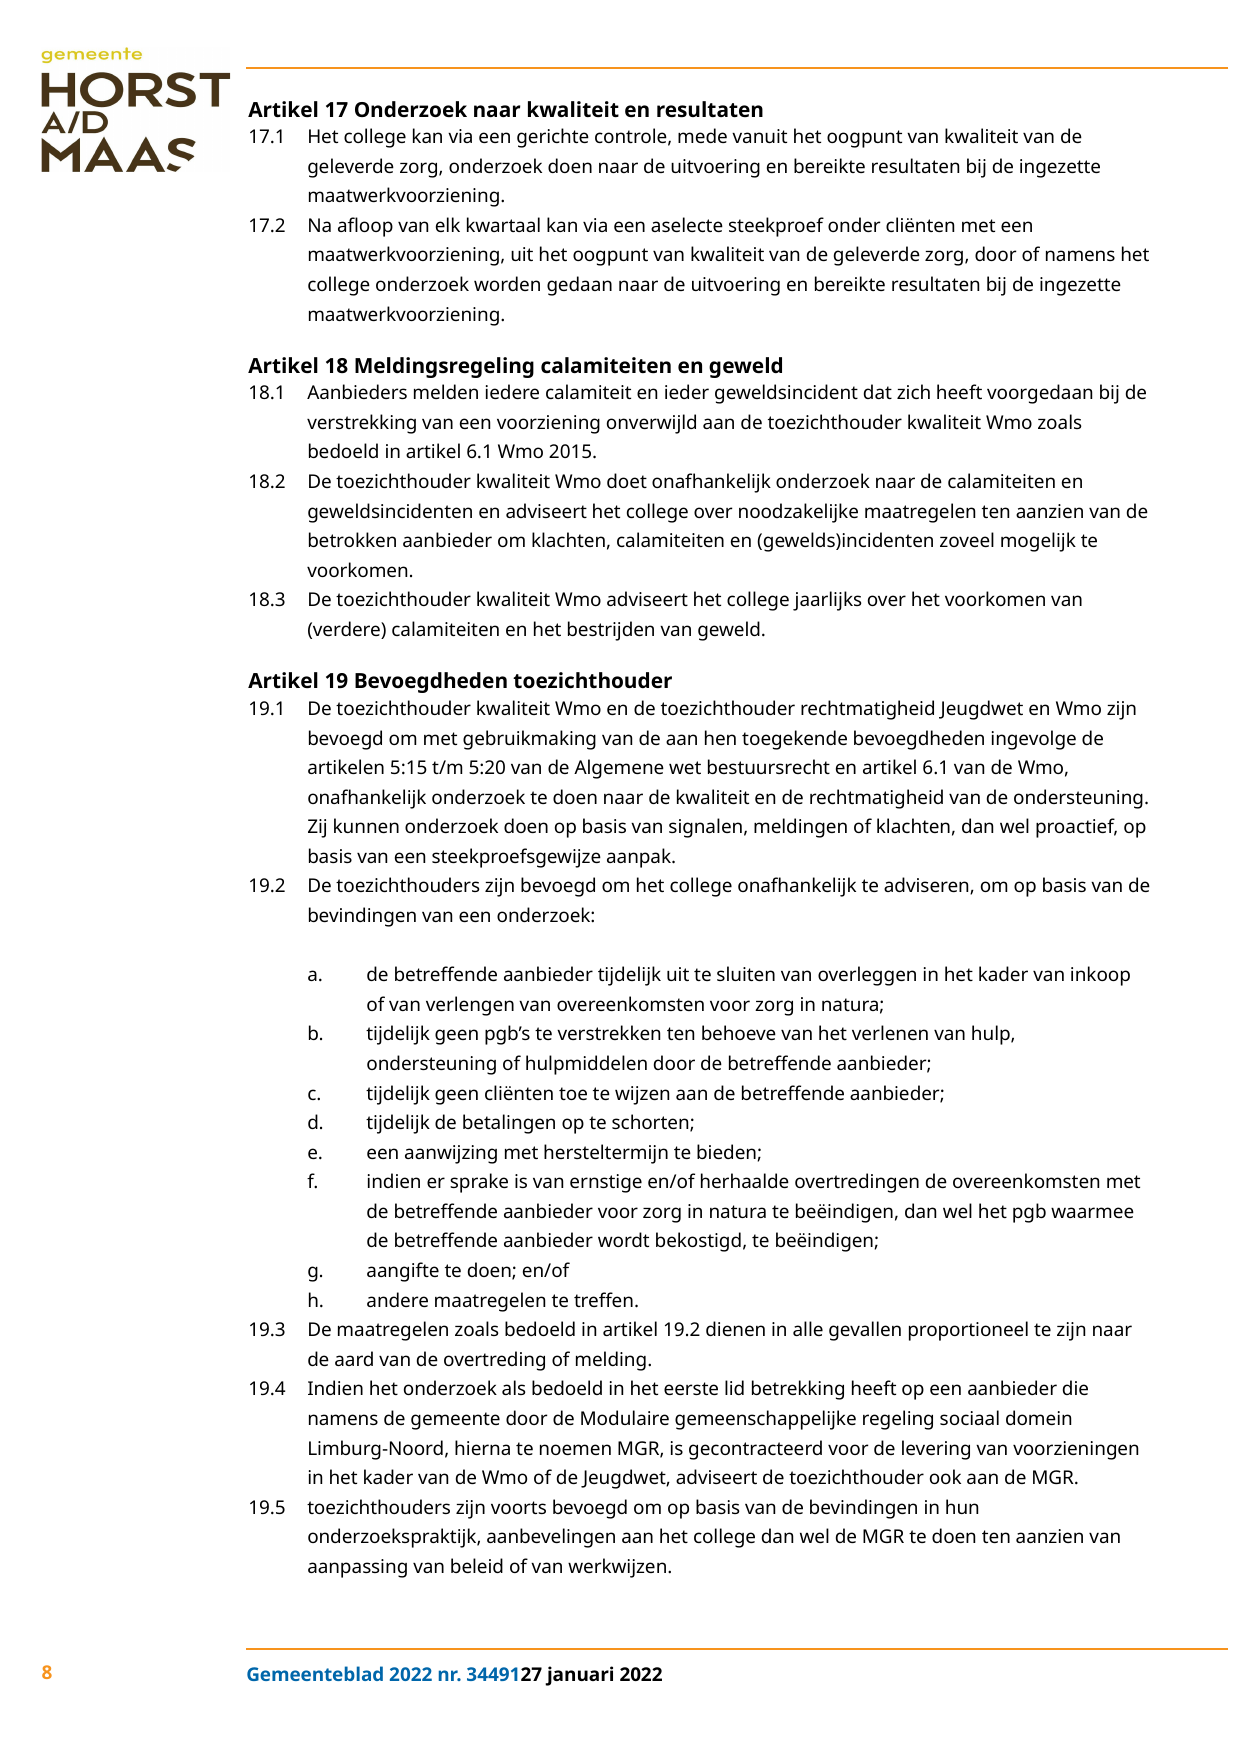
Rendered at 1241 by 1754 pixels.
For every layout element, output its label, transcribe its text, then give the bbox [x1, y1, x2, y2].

list tijdelijk geen cliënten toe te wijzen aan de betreffende aanbieder; [307, 1080, 1152, 1105]
list tijdelijk de betalingen op te schorten; [307, 1109, 1152, 1135]
list toezichthouders zijn voorts bevoegd om op basis van de bevindingen in hun onderzoekspraktijk, aanbevelingen aan het college dan wel de MGR te doen ten aanzien van aanpassing van beleid of van werkwijzen. [248, 1494, 1152, 1579]
list Aanbieders melden iedere calamiteit en ieder geweldsincident dat zich heeft voorgedaan bij de verstrekking van een voorziening onverwijld aan de toezichthouder kwaliteit Wmo zoals bedoeld in artikel 6.1 Wmo 2015. [248, 379, 1152, 464]
list De toezichthouder kwaliteit Wmo adviseert het college jaarlijks over het voorkomen van (verdere) calamiteiten en het bestrijden van geweld. [248, 587, 1152, 642]
list De maatregelen zoals bedoeld in artikel 19.2 dienen in alle gevallen proportioneel te zijn naar de aard van de overtreding of melding. [248, 1316, 1152, 1372]
list De toezichthouder kwaliteit Wmo en de toezichthouder rechtmatigheid Jeugdwet en Wmo zijn bevoegd om met gebruikmaking van de aan hen toegekende bevoegdheden ingevolge de artikelen 5:15 t/m 5:20 van de Algemene wet bestuursrecht en artikel 6.1 van de Wmo, onafhankelijk onderzoek te doen naar de kwaliteit en de rechtmatigheid van de ondersteuning. Zij kunnen onderzoek doen op basis van signalen, meldingen of klachten, dan wel proactief, op basis van een steekproefsgewijze aanpak. [248, 695, 1152, 869]
list Het college kan via een gerichte controle, mede vanuit het oogpunt van kwaliteit van de geleverde zorg, onderzoek doen naar de uitvoering en bereikte resultaten bij de ingezette maatwerkvoorziening. [248, 123, 1152, 208]
list tijdelijk geen pgb’s te verstrekken ten behoeve van het verlenen van hulp, ondersteuning of hulpmiddelen door de betreffende aanbieder; [307, 1021, 1152, 1076]
list aangifte te doen; en/of [307, 1257, 1152, 1283]
list De toezichthouder kwaliteit Wmo doet onafhankelijk onderzoek naar de calamiteiten en geweldsincidenten en adviseert het college over noodzakelijke maatregelen ten aanzien van de betrokken aanbieder om klachten, calamiteiten en (gewelds)incidenten zoveel mogelijk te voorkomen. [248, 468, 1152, 583]
list Na afloop van elk kwartaal kan via een aselecte steekproef onder cliënten met een maatwerkvoorziening, uit het oogpunt van kwaliteit van de geleverde zorg, door of namens het college onderzoek worden gedaan naar de uitvoering en bereikte resultaten bij de ingezette maatwerkvoorziening. [248, 212, 1152, 326]
text Artikel 17 Onderzoek naar kwaliteit en resultaten [248, 95, 1152, 123]
list Indien het onderzoek als bedoeld in het eerste lid betrekking heeft op een aanbieder die namens de gemeente door de Modulaire gemeenschappelijke regeling sociaal domein Limburg-Noord, hierna te noemen MGR, is gecontracteerd voor de levering van voorzieningen in het kader van de Wmo of de Jeugdwet, adviseert de toezichthouder ook aan de MGR. [248, 1376, 1152, 1490]
list andere maatregelen te treffen. [307, 1287, 1152, 1312]
list indien er sprake is van ernstige en/of herhaalde overtredingen de overeenkomsten met de betreffende aanbieder voor zorg in natura te beëindigen, dan wel het pgb waarmee de betreffende aanbieder wordt bekostigd, te beëindigen; [307, 1168, 1152, 1253]
text Artikel 18 Meldingsregeling calamiteiten en geweld [248, 351, 1152, 379]
list de betreffende aanbieder tijdelijk uit te sluiten van overleggen in het kader van inkoop of van verlengen van overeenkomsten voor zorg in natura; [307, 961, 1152, 1017]
list een aanwijzing met hersteltermijn te bieden; [307, 1139, 1152, 1164]
picture [41, 47, 231, 172]
list De toezichthouders zijn bevoegd om het college onafhankelijk te adviseren, om op basis van de bevindingen van een onderzoek: [248, 873, 1152, 928]
text Artikel 19 Bevoegdheden toezichthouder [248, 667, 1152, 695]
